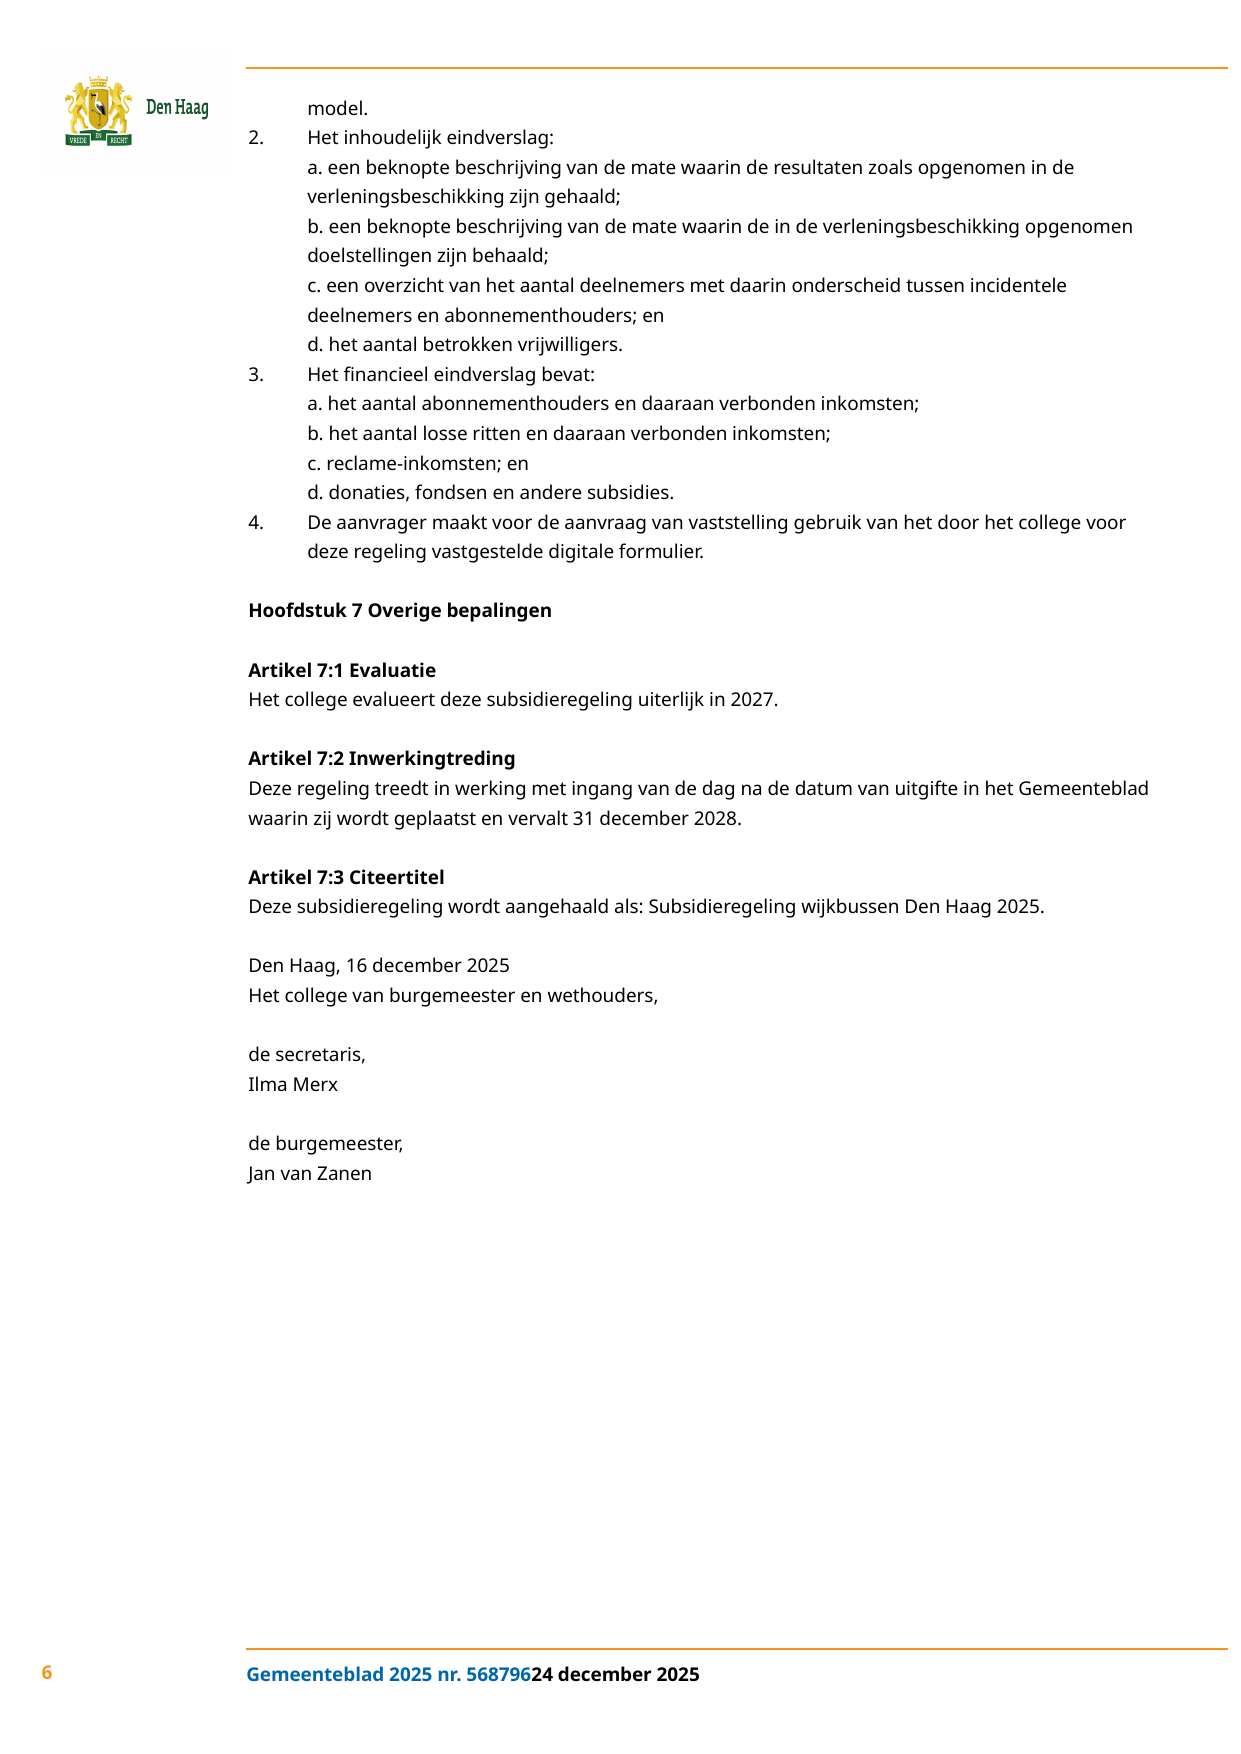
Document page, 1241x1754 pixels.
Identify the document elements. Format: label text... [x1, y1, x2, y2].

list c. reclame-inkomsten; en [248, 450, 1152, 476]
text Artikel 7:2 Inwerkingtreding [248, 746, 1152, 771]
picture [41, 47, 231, 172]
list Het inhoudelijk eindverslag: [248, 124, 1152, 150]
list Het financieel eindverslag bevat: [248, 361, 1152, 387]
list c. een overzicht van het aantal deelnemers met daarin onderscheid tussen incidentele deelnemers en abonnementhouders; en [248, 272, 1152, 328]
text Hoofdstuk 7 Overige bepalingen [248, 598, 1152, 623]
text Deze regeling treedt in werking met ingang van de dag na de datum van uitgifte in het Gemeenteblad waarin zij wordt geplaatst en vervalt 31 december 2028. [248, 775, 1152, 831]
text Artikel 7:1 Evaluatie [248, 657, 1152, 683]
text Jan van Zanen [248, 1160, 1152, 1186]
list model. [248, 95, 1152, 121]
text Ilma Merx [248, 1071, 1152, 1097]
text Het college van burgemeester en wethouders, [248, 982, 1152, 1008]
list a. het aantal abonnementhouders en daaraan verbonden inkomsten; [248, 391, 1152, 416]
list d. het aantal betrokken vrijwilligers. [248, 331, 1152, 357]
list De aanvrager maakt voor de aanvraag van vaststelling gebruik van het door het college voor deze regeling vastgestelde digitale formulier. [248, 509, 1152, 564]
text Den Haag, 16 december 2025 [248, 953, 1152, 978]
text Deze subsidieregeling wordt aangehaald als: Subsidieregeling wijkbussen Den Haag 2025. [248, 893, 1152, 919]
text Artikel 7:3 Citeertitel [248, 864, 1152, 890]
list b. het aantal losse ritten en daaraan verbonden inkomsten; [248, 420, 1152, 446]
list d. donaties, fondsen en andere subsidies. [248, 479, 1152, 505]
list a. een beknopte beschrijving van de mate waarin de resultaten zoals opgenomen in de verleningsbeschikking zijn gehaald; [248, 154, 1152, 209]
text de secretaris, [248, 1041, 1152, 1067]
list b. een beknopte beschrijving van de mate waarin de in de verleningsbeschikking opgenomen doelstellingen zijn behaald; [248, 213, 1152, 268]
text Het college evalueert deze subsidieregeling uiterlijk in 2027. [248, 686, 1152, 712]
text de burgemeester, [248, 1130, 1152, 1156]
